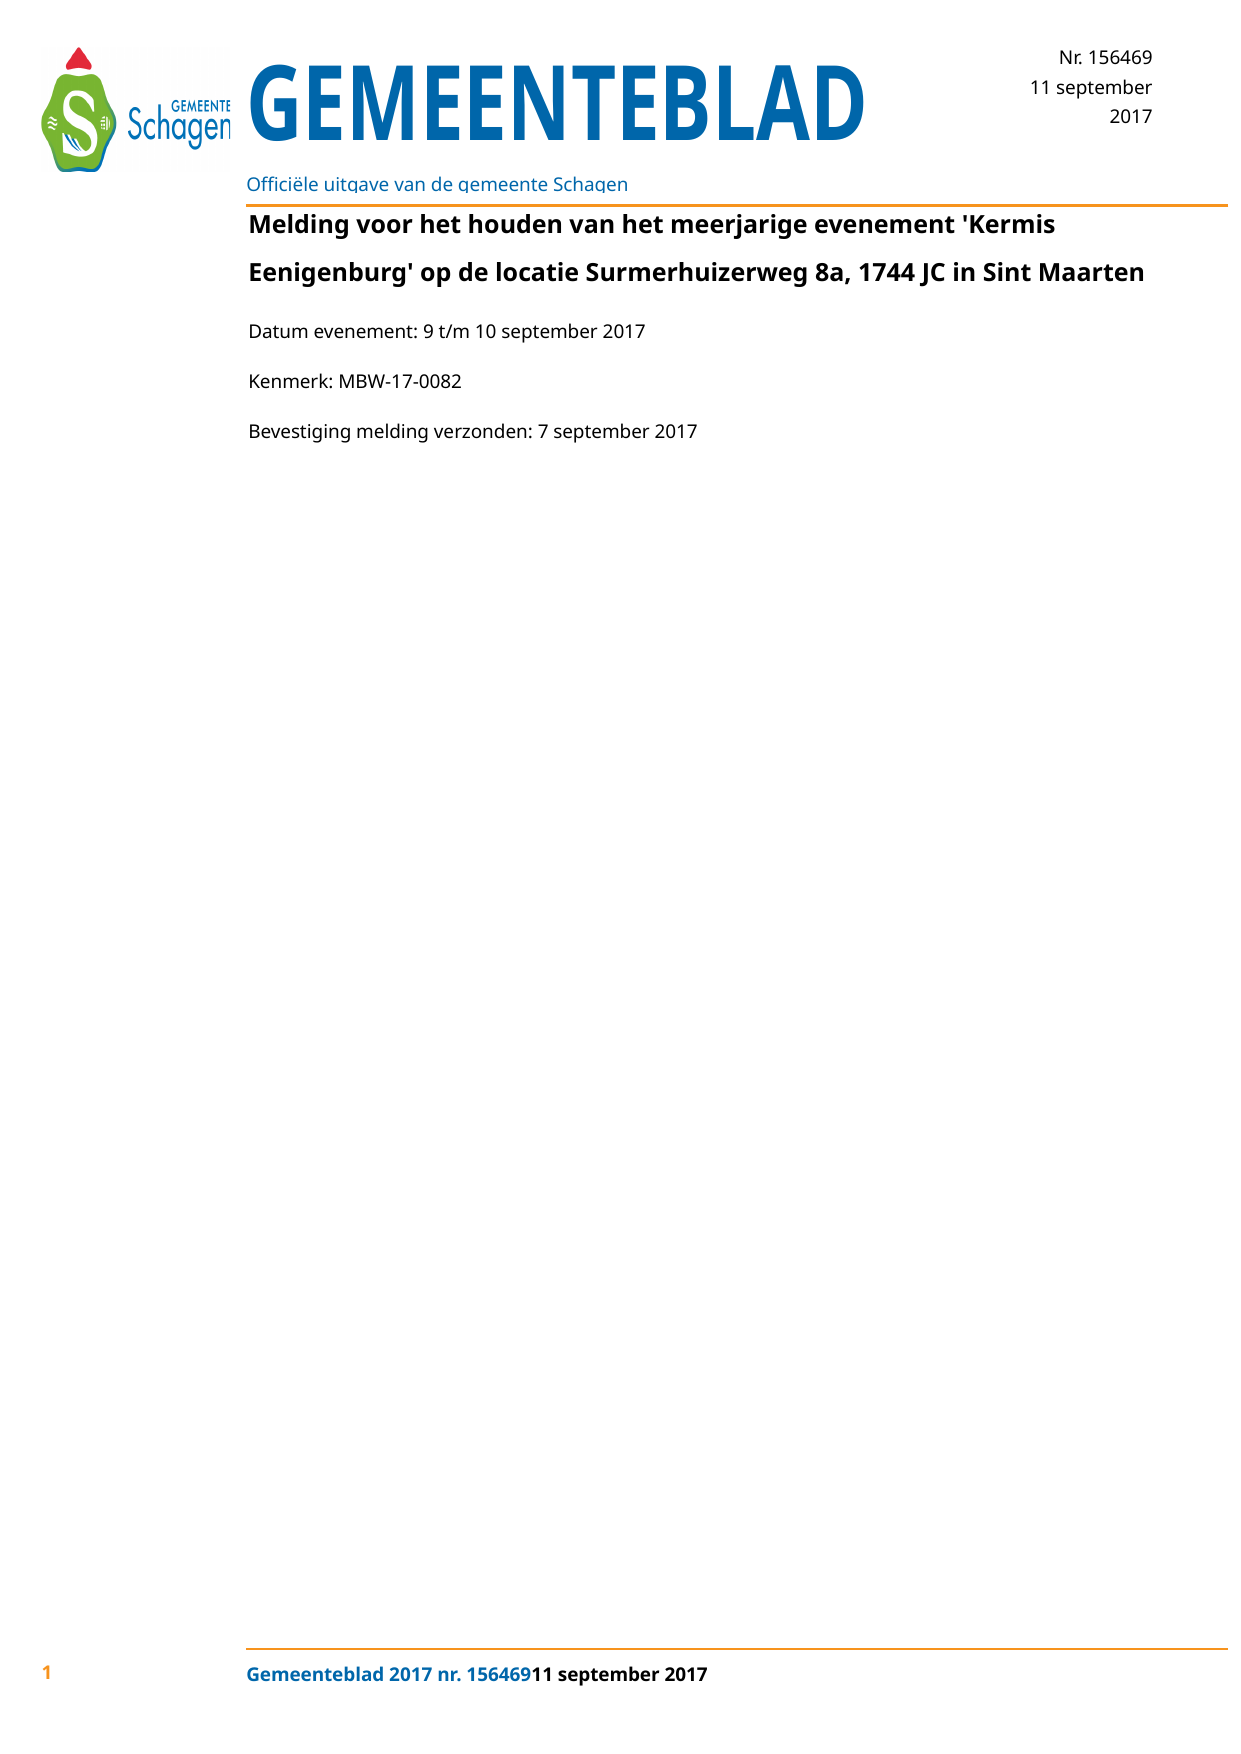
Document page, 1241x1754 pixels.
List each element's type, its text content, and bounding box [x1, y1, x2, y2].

text Bevestiging melding verzonden: 7 september 2017 [248, 419, 1152, 444]
picture [41, 47, 231, 172]
text Datum evenement: 9 t/m 10 september 2017 [248, 318, 1152, 344]
text Kenmerk: MBW-17-0082 [248, 368, 1152, 394]
text Melding voor het houden van het meerjarige evenement 'Kermis Eenigenburg' op de locatie Surmerhuizerweg 8a, 1744 JC in Sint Maarten [248, 207, 1152, 288]
